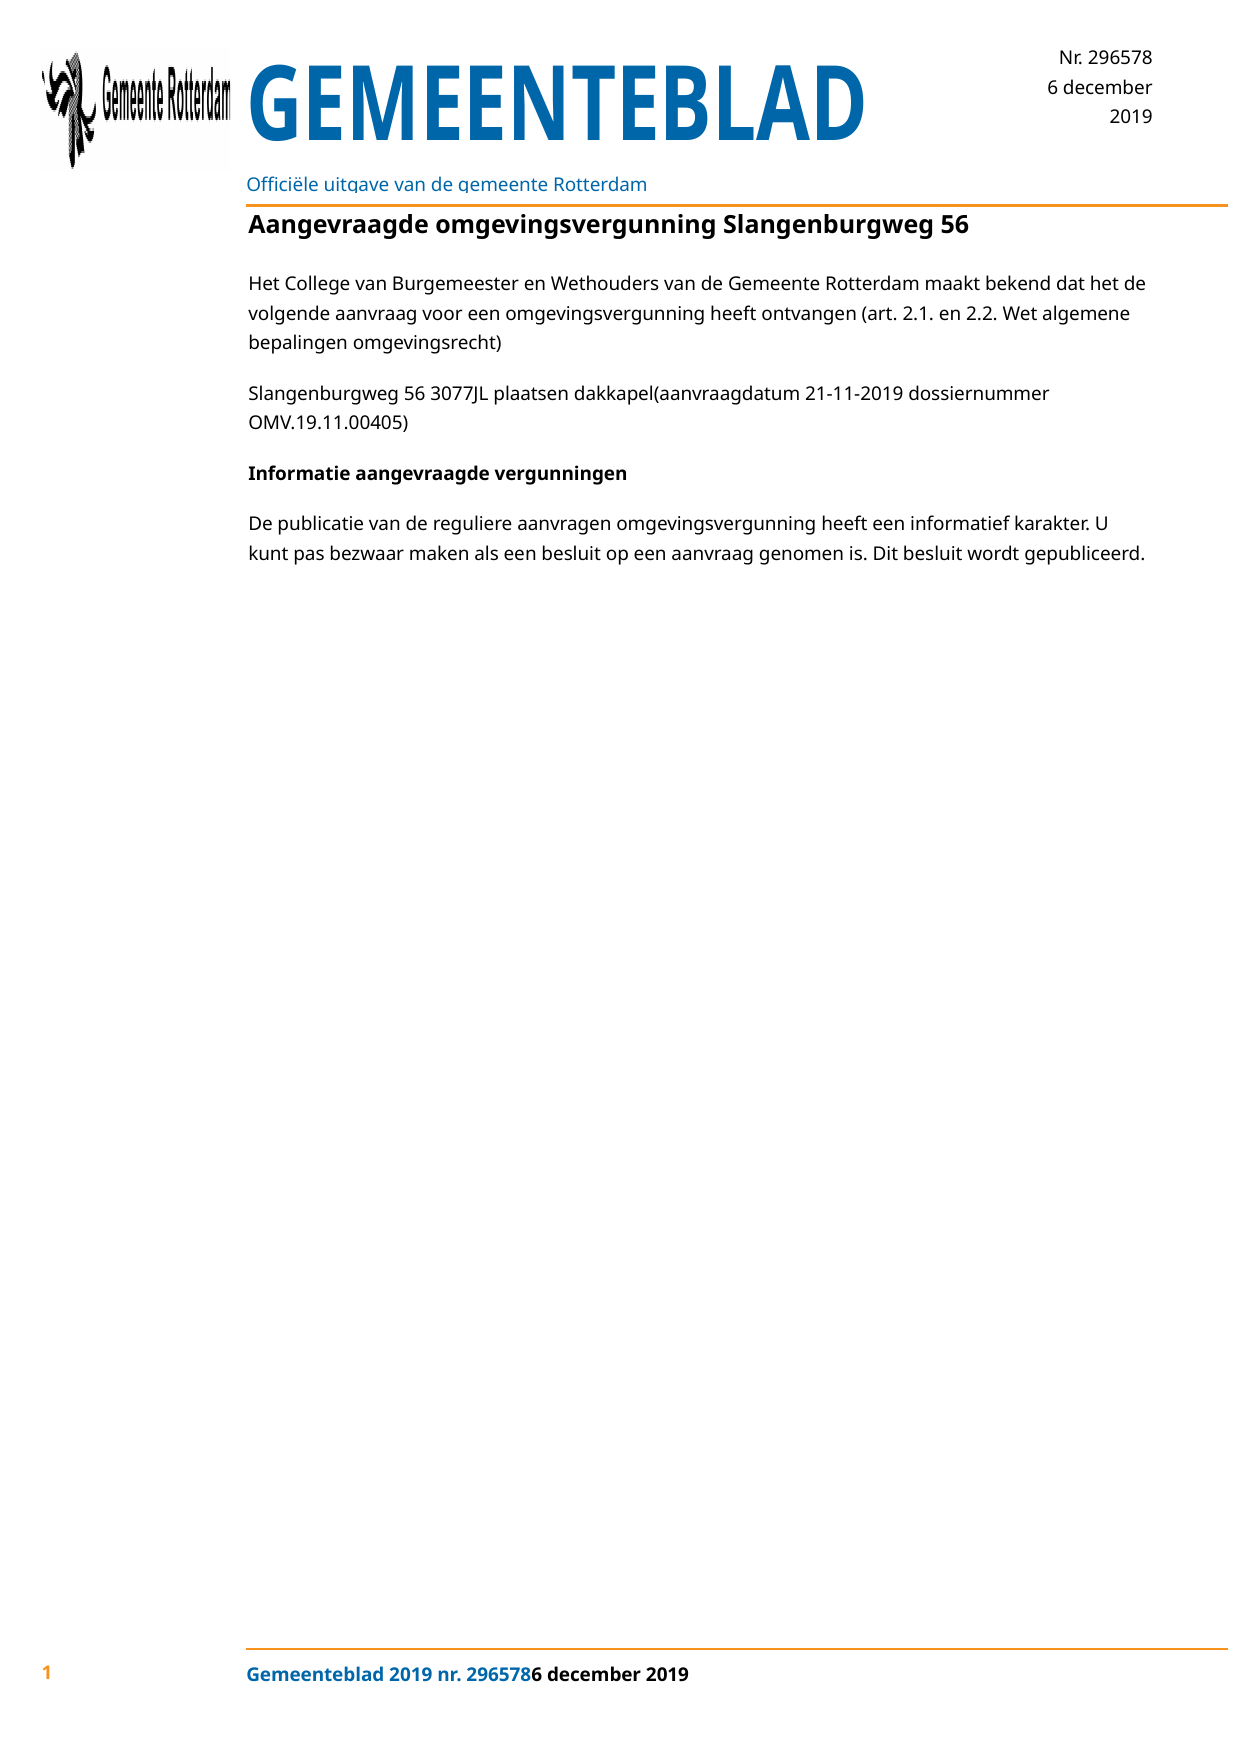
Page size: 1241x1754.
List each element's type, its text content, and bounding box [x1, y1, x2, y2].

text Informatie aangevraagde vergunningen [248, 460, 1152, 486]
text De publicatie van de reguliere aanvragen omgevingsvergunning heeft een informatief karakter. U kunt pas bezwaar maken als een besluit op een aanvraag genomen is. Dit besluit wordt gepubliceerd. [248, 510, 1152, 566]
text Slangenburgweg 56 3077JL plaatsen dakkapel(aanvraagdatum 21-11-2019 dossiernummer OMV.19.11.00405) [248, 380, 1152, 435]
picture [41, 47, 231, 172]
text Aangevraagde omgevingsvergunning Slangenburgweg 56 [248, 207, 1152, 241]
text Het College van Burgemeester en Wethouders van de Gemeente Rotterdam maakt bekend dat het de volgende aanvraag voor een omgevingsvergunning heeft ontvangen (art. 2.1. en 2.2. Wet algemene bepalingen omgevingsrecht) [248, 270, 1152, 355]
